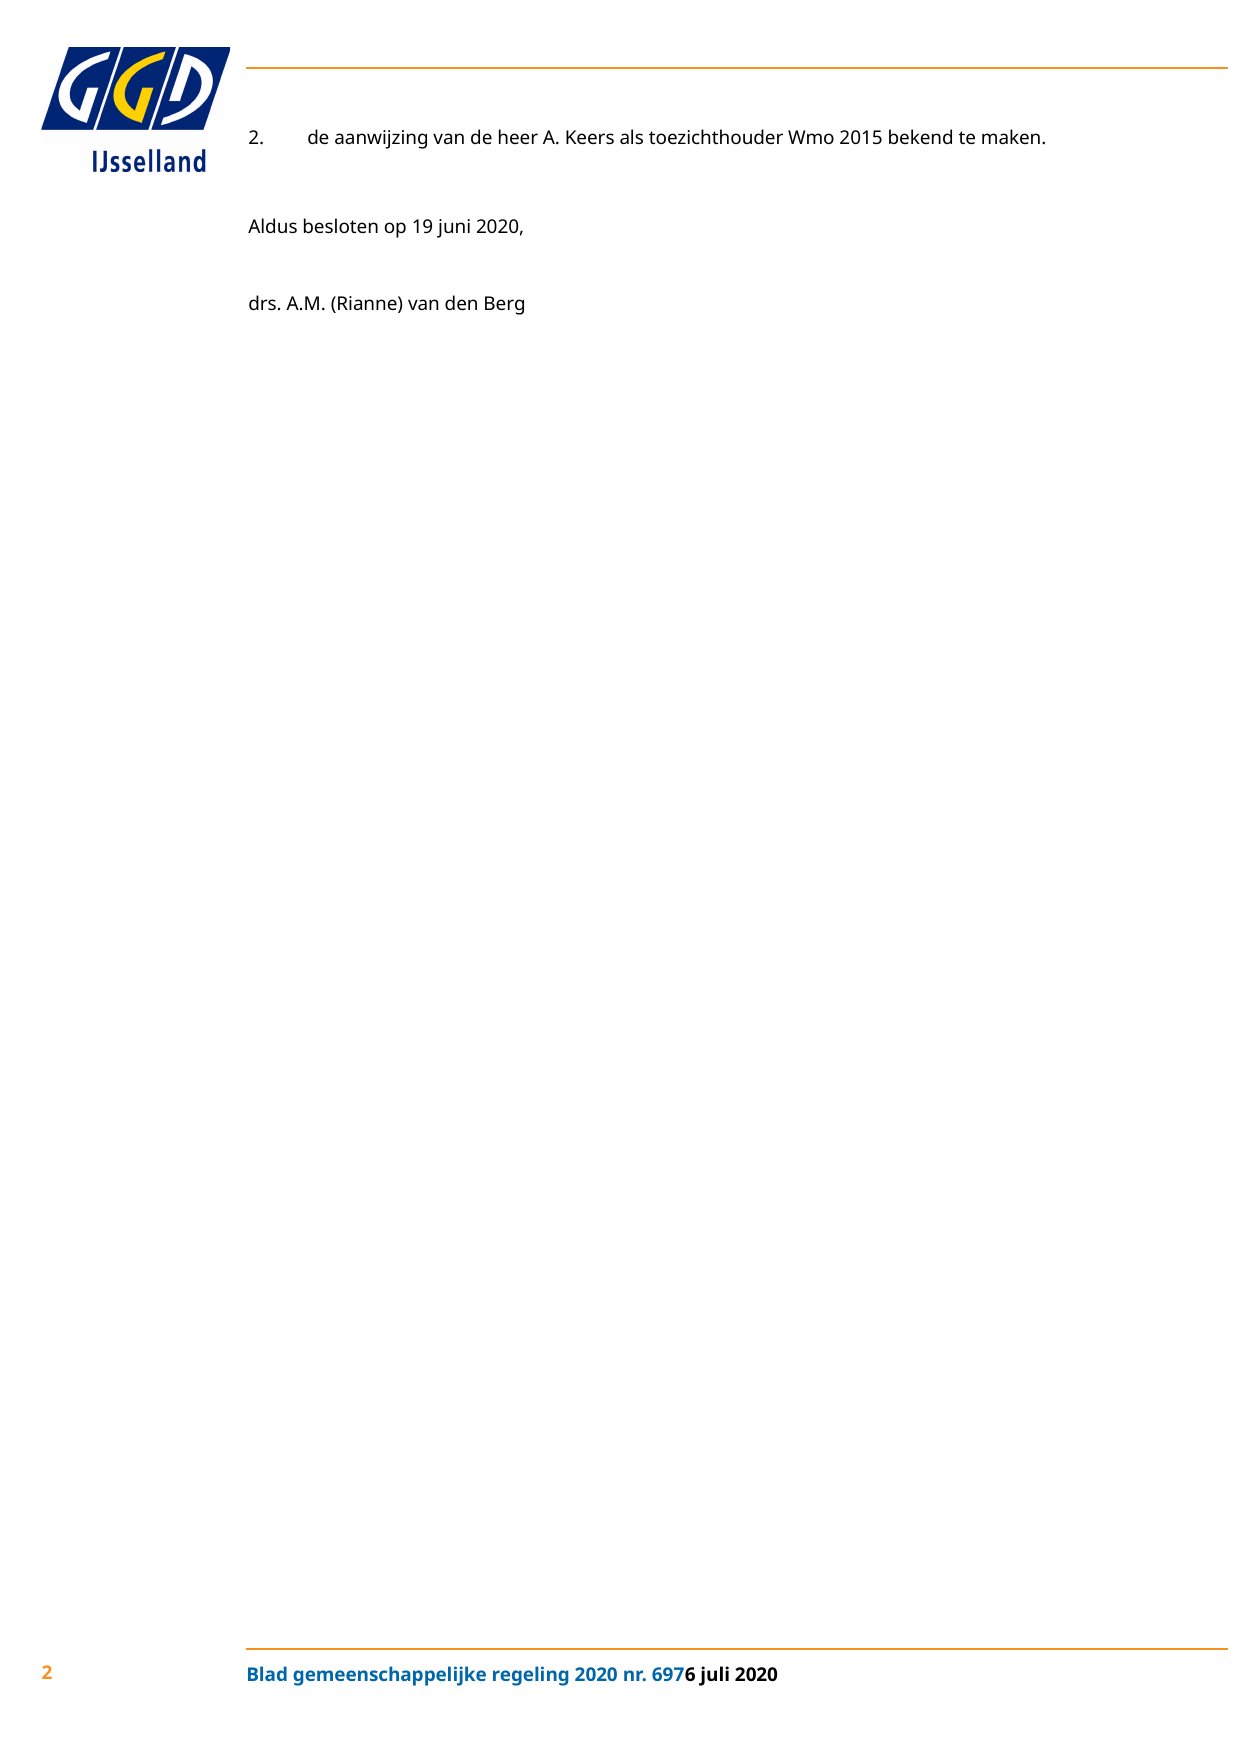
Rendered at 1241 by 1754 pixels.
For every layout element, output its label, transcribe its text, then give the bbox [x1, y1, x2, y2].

text Aldus besloten op 19 juni 2020, [248, 213, 1152, 239]
list de aanwijzing van de heer A. Keers als toezichthouder Wmo 2015 bekend te maken. [248, 124, 1152, 150]
text drs. A.M. (Rianne) van den Berg [248, 290, 1152, 316]
picture [41, 47, 231, 172]
